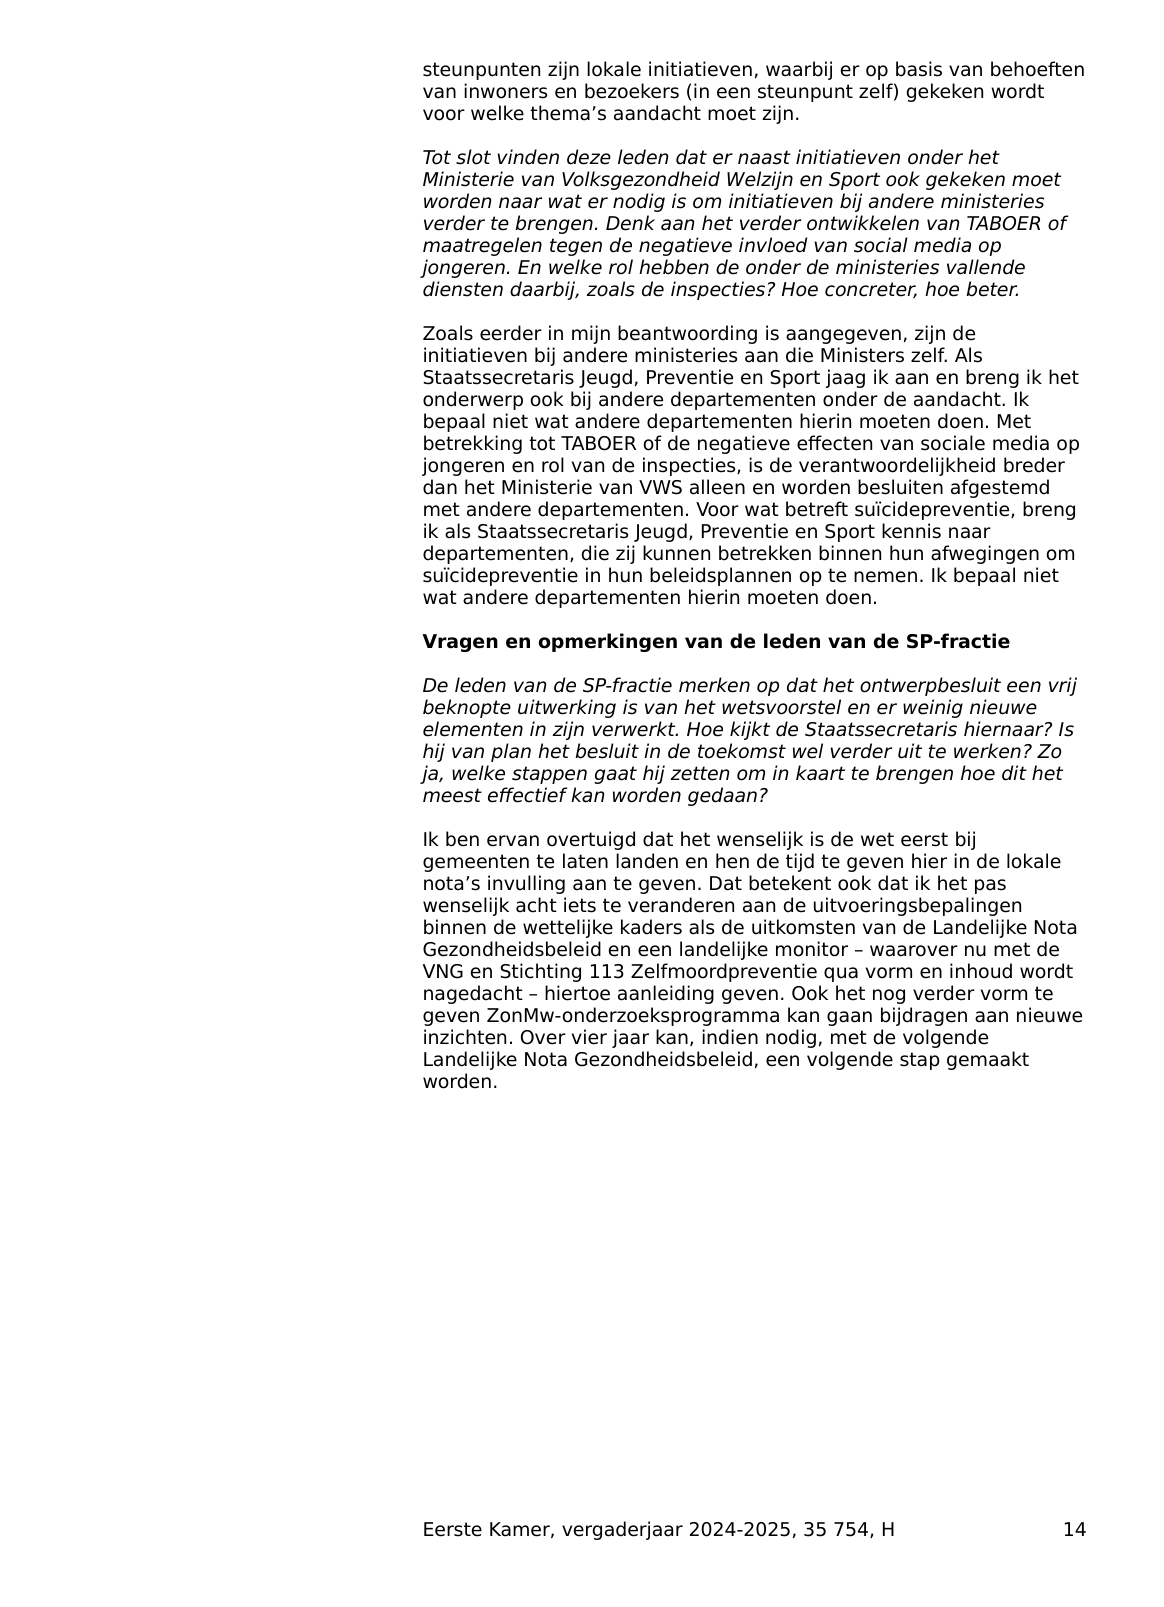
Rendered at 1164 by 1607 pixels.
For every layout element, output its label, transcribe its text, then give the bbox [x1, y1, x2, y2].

text steunpunten zijn lokale initiatieven, waarbij er op basis van behoeften van inwoners en bezoekers (in een steunpunt zelf) gekeken wordt voor welke thema’s aandacht moet zijn. [422, 59, 1087, 125]
text Tot slot vinden deze leden dat er naast initiatieven onder het Ministerie van Volksgezondheid Welzijn en Sport ook gekeken moet worden naar wat er nodig is om initiatieven bij andere ministeries verder te brengen. Denk aan het verder ontwikkelen van TABOER of maatregelen tegen de negatieve invloed van social media op jongeren. En welke rol hebben de onder de ministeries vallende diensten daarbij, zoals de inspecties? Hoe concreter, hoe beter. [422, 147, 1087, 301]
text Zoals eerder in mijn beantwoording is aangegeven, zijn de initiatieven bij andere ministeries aan die Ministers zelf. Als Staatssecretaris Jeugd, Preventie en Sport jaag ik aan en breng ik het onderwerp ook bij andere departementen onder de aandacht. Ik bepaal niet wat andere departementen hierin moeten doen. Met betrekking tot TABOER of de negatieve effecten van sociale media op jongeren en rol van de inspecties, is de verantwoordelijkheid breder dan het Ministerie van VWS alleen en worden besluiten afgestemd met andere departementen. Voor wat betreft suïcidepreventie, breng ik als Staatssecretaris Jeugd, Preventie en Sport kennis naar departementen, die zij kunnen betrekken binnen hun afwegingen om suïcidepreventie in hun beleidsplannen op te nemen. Ik bepaal niet wat andere departementen hierin moeten doen. [422, 323, 1087, 609]
subtitle Vragen en opmerkingen van de leden van de SP-fractie [422, 631, 1087, 653]
text De leden van de SP-fractie merken op dat het ontwerpbesluit een vrij beknopte uitwerking is van het wetsvoorstel en er weinig nieuwe elementen in zijn verwerkt. Hoe kijkt de Staatssecretaris hiernaar? Is hij van plan het besluit in de toekomst wel verder uit te werken? Zo ja, welke stappen gaat hij zetten om in kaart te brengen hoe dit het meest effectief kan worden gedaan? [422, 675, 1087, 807]
text Ik ben ervan overtuigd dat het wenselijk is de wet eerst bij gemeenten te laten landen en hen de tijd te geven hier in de lokale nota’s invulling aan te geven. Dat betekent ook dat ik het pas wenselijk acht iets te veranderen aan de uitvoeringsbepalingen binnen de wettelijke kaders als de uitkomsten van de Landelijke Nota Gezondheidsbeleid en een landelijke monitor – waarover nu met de VNG en Stichting 113 Zelfmoordpreventie qua vorm en inhoud wordt nagedacht – hiertoe aanleiding geven. Ook het nog verder vorm te geven ZonMw-onderzoeksprogramma kan gaan bijdragen aan nieuwe inzichten. Over vier jaar kan, indien nodig, met de volgende Landelijke Nota Gezondheidsbeleid, een volgende stap gemaakt worden. [422, 829, 1087, 1093]
